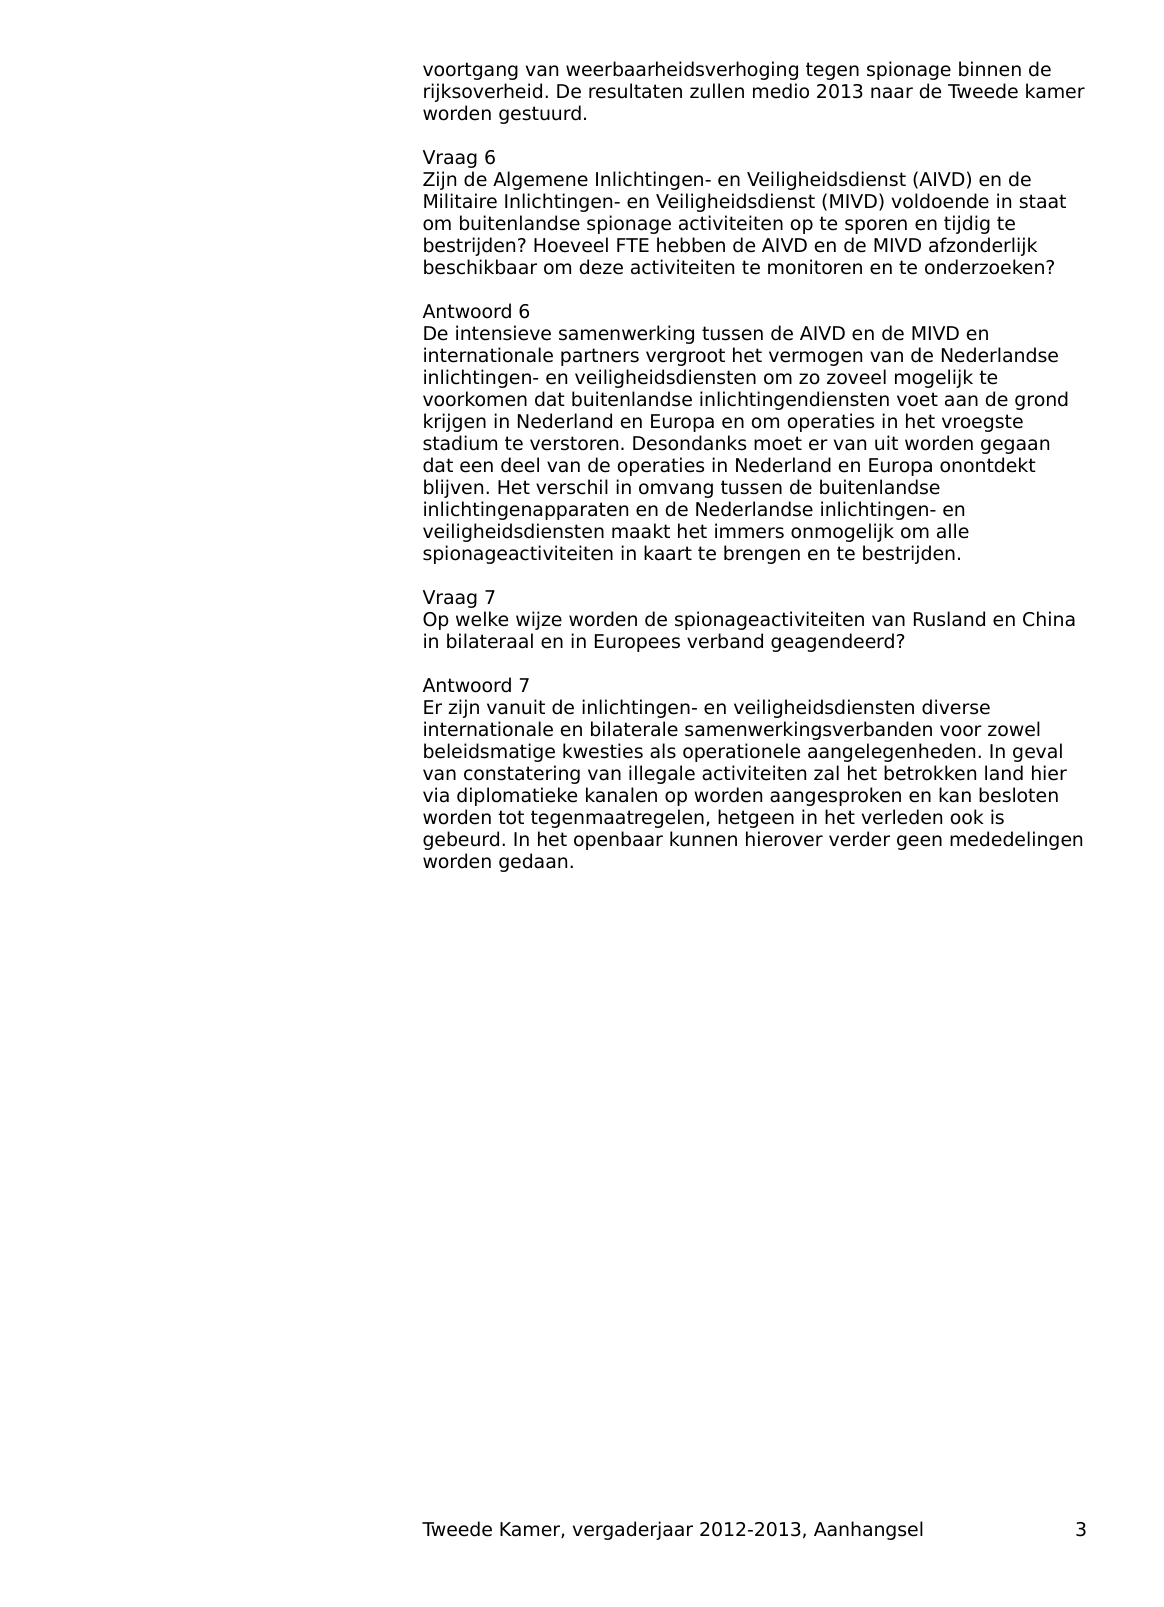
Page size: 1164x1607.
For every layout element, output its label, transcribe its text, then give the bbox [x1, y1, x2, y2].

text Op welke wijze worden de spionageactiviteiten van Rusland en China in bilateraal en in Europees verband geagendeerd? [422, 609, 1087, 653]
text Antwoord 7 [422, 675, 1087, 697]
text Er zijn vanuit de inlichtingen- en veiligheidsdiensten diverse internationale en bilaterale samenwerkingsverbanden voor zowel beleidsmatige kwesties als operationele aangelegenheden. In geval van constatering van illegale activiteiten zal het betrokken land hier via diplomatieke kanalen op worden aangesproken en kan besloten worden tot tegenmaatregelen, hetgeen in het verleden ook is gebeurd. In het openbaar kunnen hierover verder geen mededelingen worden gedaan. [422, 697, 1087, 873]
text Vraag 6 [422, 147, 1087, 169]
text Zijn de Algemene Inlichtingen- en Veiligheidsdienst (AIVD) en de Militaire Inlichtingen- en Veiligheidsdienst (MIVD) voldoende in staat om buitenlandse spionage activiteiten op te sporen en tijdig te bestrijden? Hoeveel FTE hebben de AIVD en de MIVD afzonderlijk beschikbaar om deze activiteiten te monitoren en te onderzoeken? [422, 169, 1087, 279]
text Antwoord 6 [422, 301, 1087, 323]
text De intensieve samenwerking tussen de AIVD en de MIVD en internationale partners vergroot het vermogen van de Nederlandse inlichtingen- en veiligheidsdiensten om zo zoveel mogelijk te voorkomen dat buitenlandse inlichtingendiensten voet aan de grond krijgen in Nederland en Europa en om operaties in het vroegste stadium te verstoren. Desondanks moet er van uit worden gegaan dat een deel van de operaties in Nederland en Europa onontdekt blijven. Het verschil in omvang tussen de buitenlandse inlichtingenapparaten en de Nederlandse inlichtingen- en veiligheidsdiensten maakt het immers onmogelijk om alle spionageactiviteiten in kaart te brengen en te bestrijden. [422, 323, 1087, 565]
text voortgang van weerbaarheidsverhoging tegen spionage binnen de rijksoverheid. De resultaten zullen medio 2013 naar de Tweede kamer worden gestuurd. [422, 59, 1087, 125]
text Vraag 7 [422, 587, 1087, 609]
